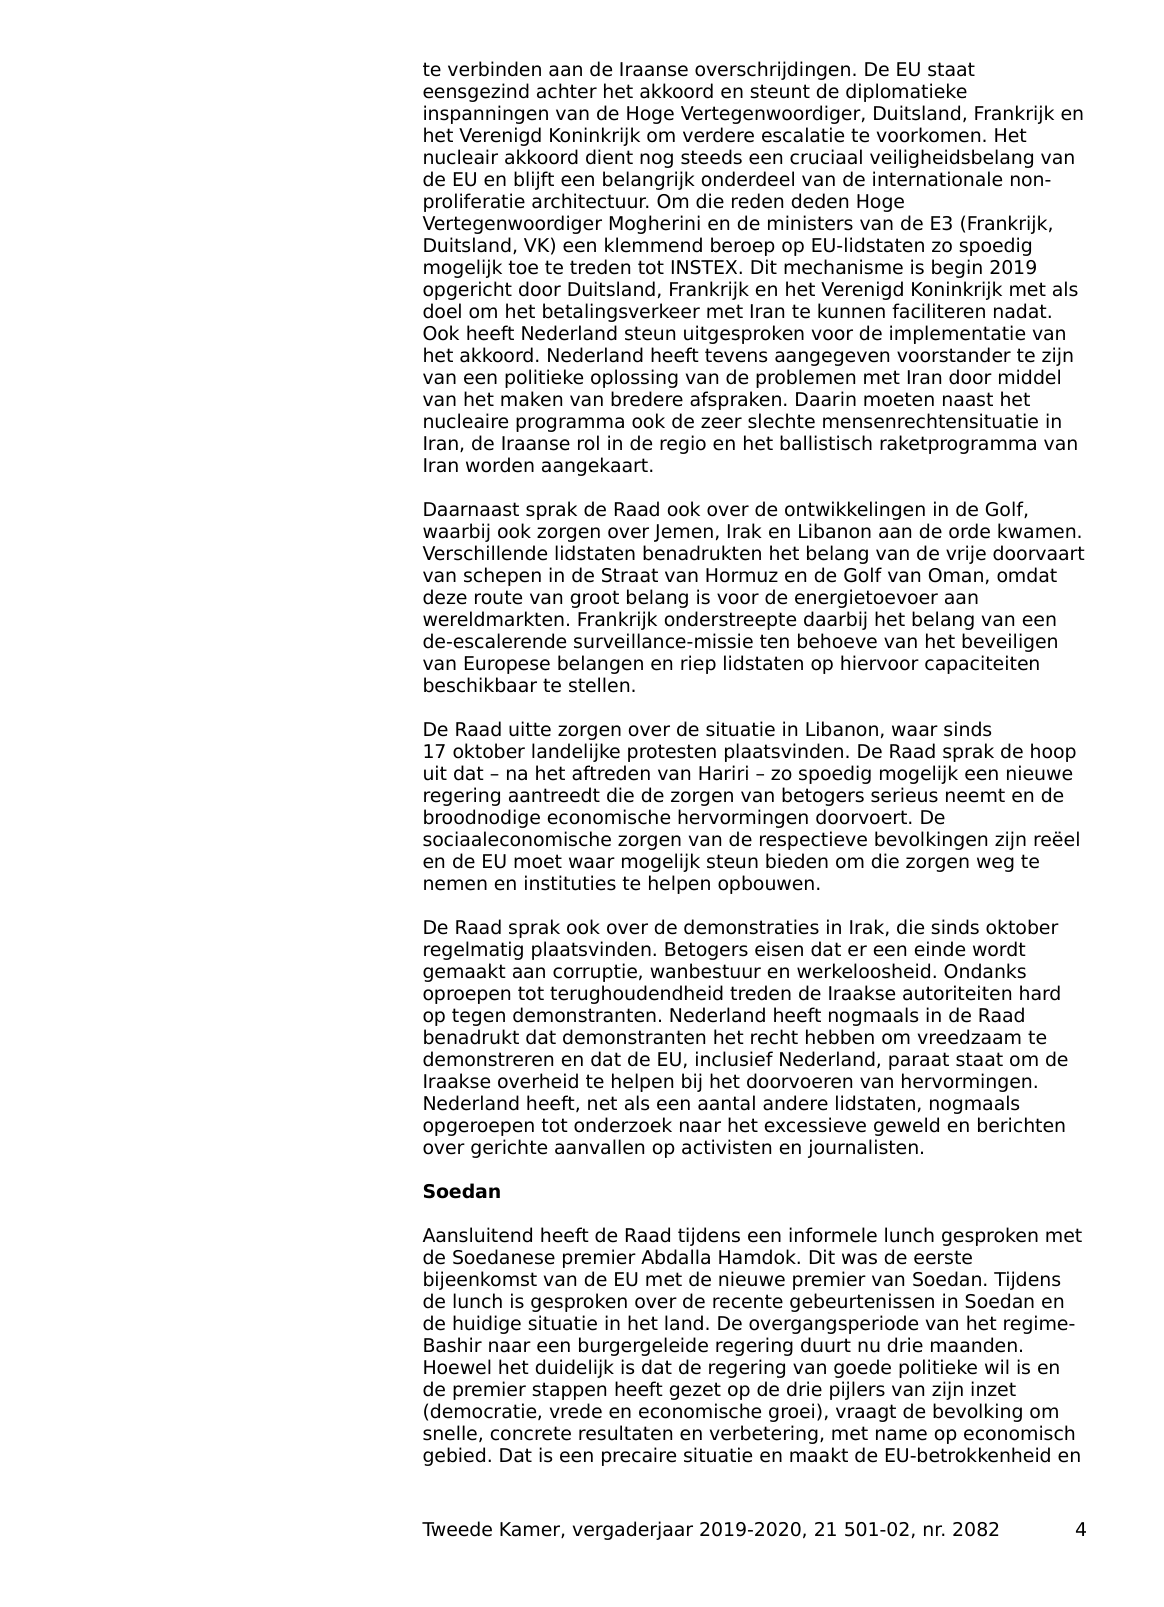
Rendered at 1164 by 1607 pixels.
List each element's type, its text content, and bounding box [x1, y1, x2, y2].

text De Raad uitte zorgen over de situatie in Libanon, waar sinds 17 oktober landelijke protesten plaatsvinden. De Raad sprak de hoop uit dat – na het aftreden van Hariri – zo spoedig mogelijk een nieuwe regering aantreedt die de zorgen van betogers serieus neemt en de broodnodige economische hervormingen doorvoert. De sociaaleconomische zorgen van de respectieve bevolkingen zijn reëel en de EU moet waar mogelijk steun bieden om die zorgen weg te nemen en instituties te helpen opbouwen. [422, 719, 1087, 895]
text te verbinden aan de Iraanse overschrijdingen. De EU staat eensgezind achter het akkoord en steunt de diplomatieke inspanningen van de Hoge Vertegenwoordiger, Duitsland, Frankrijk en het Verenigd Koninkrijk om verdere escalatie te voorkomen. Het nucleair akkoord dient nog steeds een cruciaal veiligheidsbelang van de EU en blijft een belangrijk onderdeel van de internationale non-proliferatie architectuur. Om die reden deden Hoge Vertegenwoordiger Mogherini en de ministers van de E3 (Frankrijk, Duitsland, VK) een klemmend beroep op EU-lidstaten zo spoedig mogelijk toe te treden tot INSTEX. Dit mechanisme is begin 2019 opgericht door Duitsland, Frankrijk en het Verenigd Koninkrijk met als doel om het betalingsverkeer met Iran te kunnen faciliteren nadat. Ook heeft Nederland steun uitgesproken voor de implementatie van het akkoord. Nederland heeft tevens aangegeven voorstander te zijn van een politieke oplossing van de problemen met Iran door middel van het maken van bredere afspraken. Daarin moeten naast het nucleaire programma ook de zeer slechte mensenrechtensituatie in Iran, de Iraanse rol in de regio en het ballistisch raketprogramma van Iran worden aangekaart. [422, 59, 1087, 477]
subtitle Soedan [422, 1181, 1087, 1203]
text Daarnaast sprak de Raad ook over de ontwikkelingen in de Golf, waarbij ook zorgen over Jemen, Irak en Libanon aan de orde kwamen. Verschillende lidstaten benadrukten het belang van de vrije doorvaart van schepen in de Straat van Hormuz en de Golf van Oman, omdat deze route van groot belang is voor de energietoevoer aan wereldmarkten. Frankrijk onderstreepte daarbij het belang van een de-escalerende surveillance-missie ten behoeve van het beveiligen van Europese belangen en riep lidstaten op hiervoor capaciteiten beschikbaar te stellen. [422, 499, 1087, 697]
text Aansluitend heeft de Raad tijdens een informele lunch gesproken met de Soedanese premier Abdalla Hamdok. Dit was de eerste bijeenkomst van de EU met de nieuwe premier van Soedan. Tijdens de lunch is gesproken over de recente gebeurtenissen in Soedan en de huidige situatie in het land. De overgangsperiode van het regime-Bashir naar een burgergeleide regering duurt nu drie maanden. Hoewel het duidelijk is dat de regering van goede politieke wil is en de premier stappen heeft gezet op de drie pijlers van zijn inzet (democratie, vrede en economische groei), vraagt de bevolking om snelle, concrete resultaten en verbetering, met name op economisch gebied. Dat is een precaire situatie en maakt de EU-betrokkenheid en [422, 1225, 1087, 1467]
text De Raad sprak ook over de demonstraties in Irak, die sinds oktober regelmatig plaatsvinden. Betogers eisen dat er een einde wordt gemaakt aan corruptie, wanbestuur en werkeloosheid. Ondanks oproepen tot terughoudendheid treden de Iraakse autoriteiten hard op tegen demonstranten. Nederland heeft nogmaals in de Raad benadrukt dat demonstranten het recht hebben om vreedzaam te demonstreren en dat de EU, inclusief Nederland, paraat staat om de Iraakse overheid te helpen bij het doorvoeren van hervormingen. Nederland heeft, net als een aantal andere lidstaten, nogmaals opgeroepen tot onderzoek naar het excessieve geweld en berichten over gerichte aanvallen op activisten en journalisten. [422, 917, 1087, 1159]
